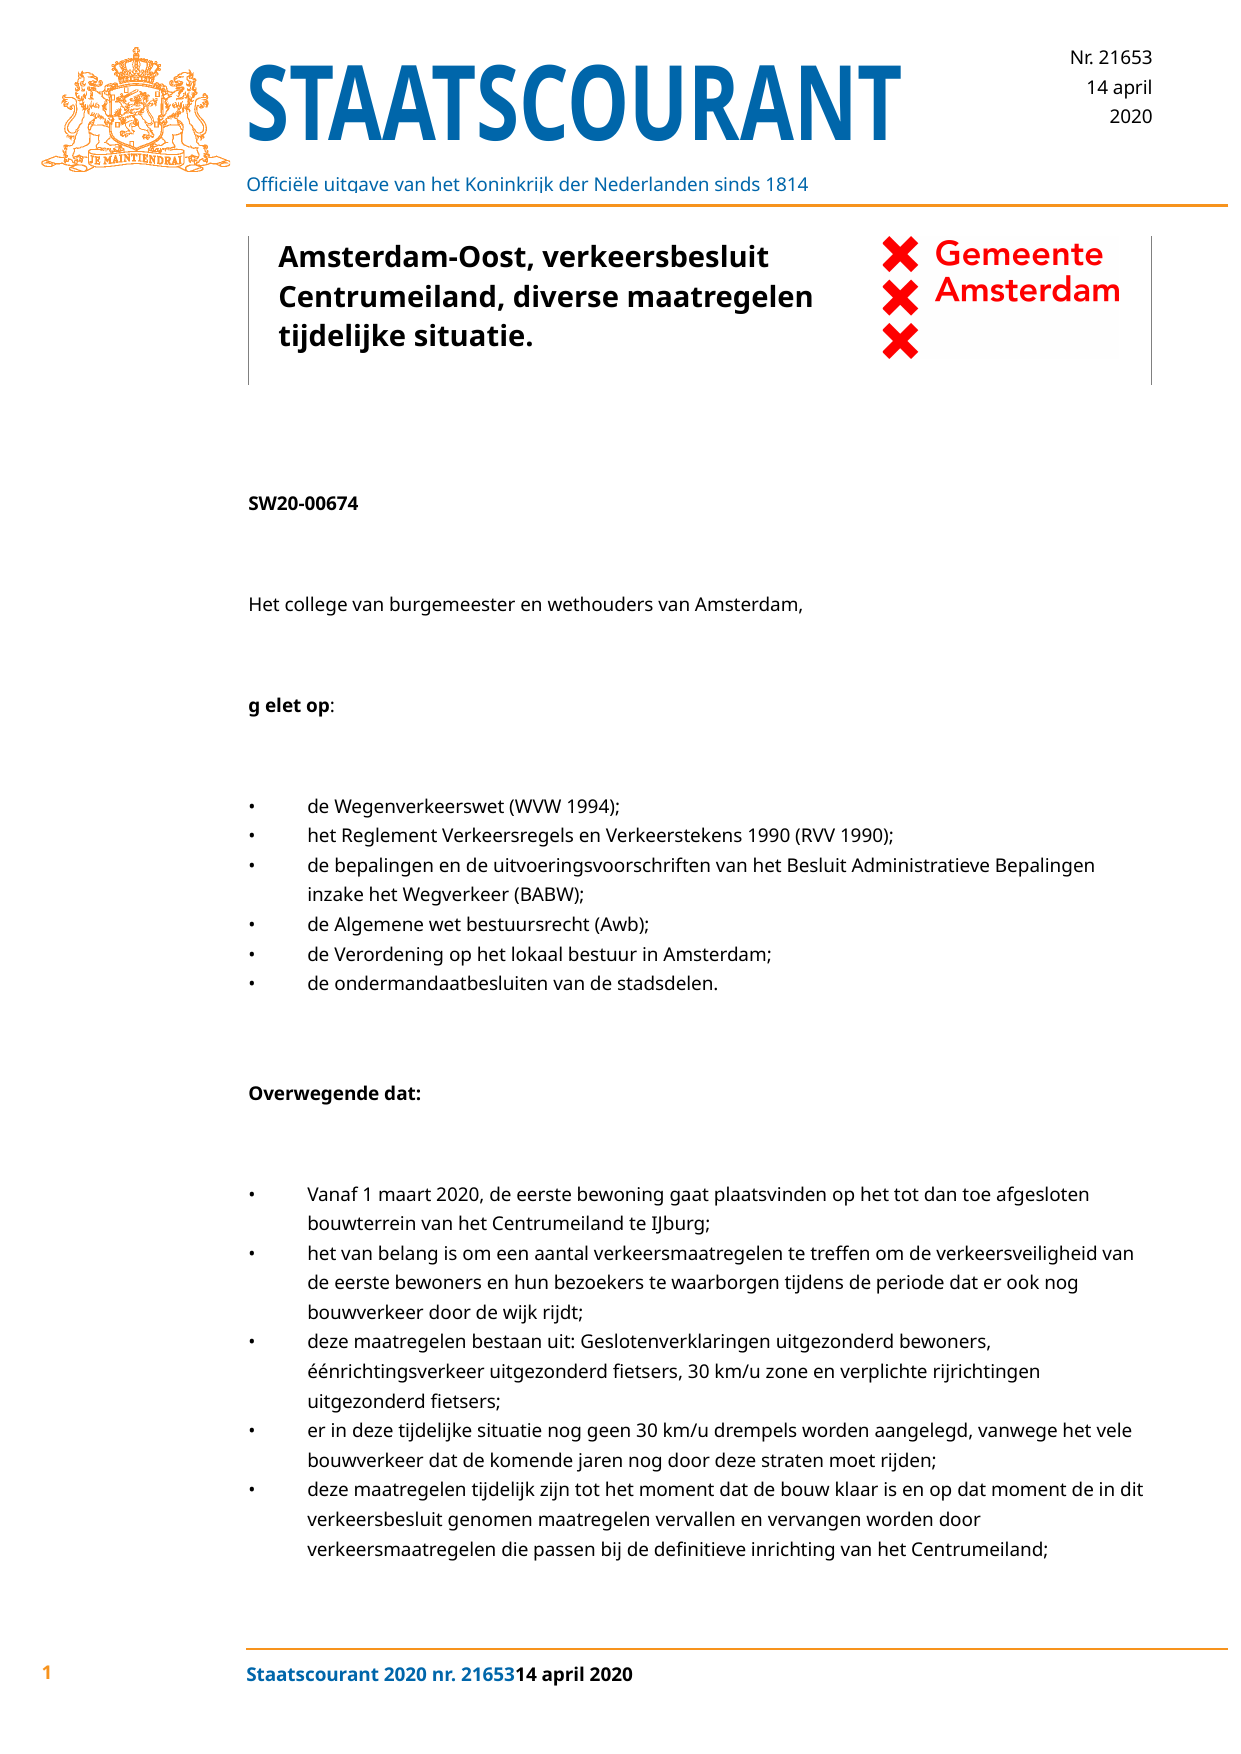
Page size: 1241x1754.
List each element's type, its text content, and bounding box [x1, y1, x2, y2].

list de Algemene wet bestuursrecht (Awb); [248, 911, 1152, 937]
list Vanaf 1 maart 2020, de eerste bewoning gaat plaatsvinden op het tot dan toe afgesloten bouwterrein van het Centrumeiland te IJburg; [248, 1181, 1152, 1236]
list de Verordening op het lokaal bestuur in Amsterdam; [248, 941, 1152, 967]
text SW20-00674 [248, 490, 1152, 516]
list deze maatregelen bestaan uit: Geslotenverklaringen uitgezonderd bewoners, éénrichtingsverkeer uitgezonderd fietsers, 30 km/u zone en verplichte rijrichtingen uitgezonderd fietsers; [248, 1329, 1152, 1414]
list de bepalingen en de uitvoeringsvoorschriften van het Besluit Administratieve Bepalingen inzake het Wegverkeer (BABW); [248, 852, 1152, 907]
text Het college van burgemeester en wethouders van Amsterdam, [248, 591, 1152, 617]
list er in deze tijdelijke situatie nog geen 30 km/u drempels worden aangelegd, vanwege het vele bouwverkeer dat de komende jaren nog door deze straten moet rijden; [248, 1417, 1152, 1473]
list het van belang is om een aantal verkeersmaatregelen te treffen om de verkeersveiligheid van de eerste bewoners en hun bezoekers te waarborgen tijdens de periode dat er ook nog bouwverkeer door de wijk rijdt; [248, 1240, 1152, 1325]
text g elet op: [248, 692, 1152, 718]
picture [41, 47, 231, 172]
list de ondermandaatbesluiten van de stadsdelen. [248, 970, 1152, 996]
list de Wegenverkeerswet (WVW 1994); [248, 793, 1152, 819]
picture [882, 236, 1119, 359]
table_header [850, 236, 1151, 385]
list deze maatregelen tijdelijk zijn tot het moment dat de bouw klaar is en op dat moment de in dit verkeersbesluit genomen maatregelen vervallen en vervangen worden door verkeersmaatregelen die passen bij de definitieve inrichting van het Centrumeiland; [248, 1477, 1152, 1562]
text Overwegende dat: [248, 1080, 1152, 1106]
list het Reglement Verkeersregels en Verkeerstekens 1990 (RVV 1990); [248, 822, 1152, 848]
table_header Amsterdam-Oost, verkeersbesluit Centrumeiland, diverse maatregelen tijdelijke situatie. [249, 236, 850, 385]
